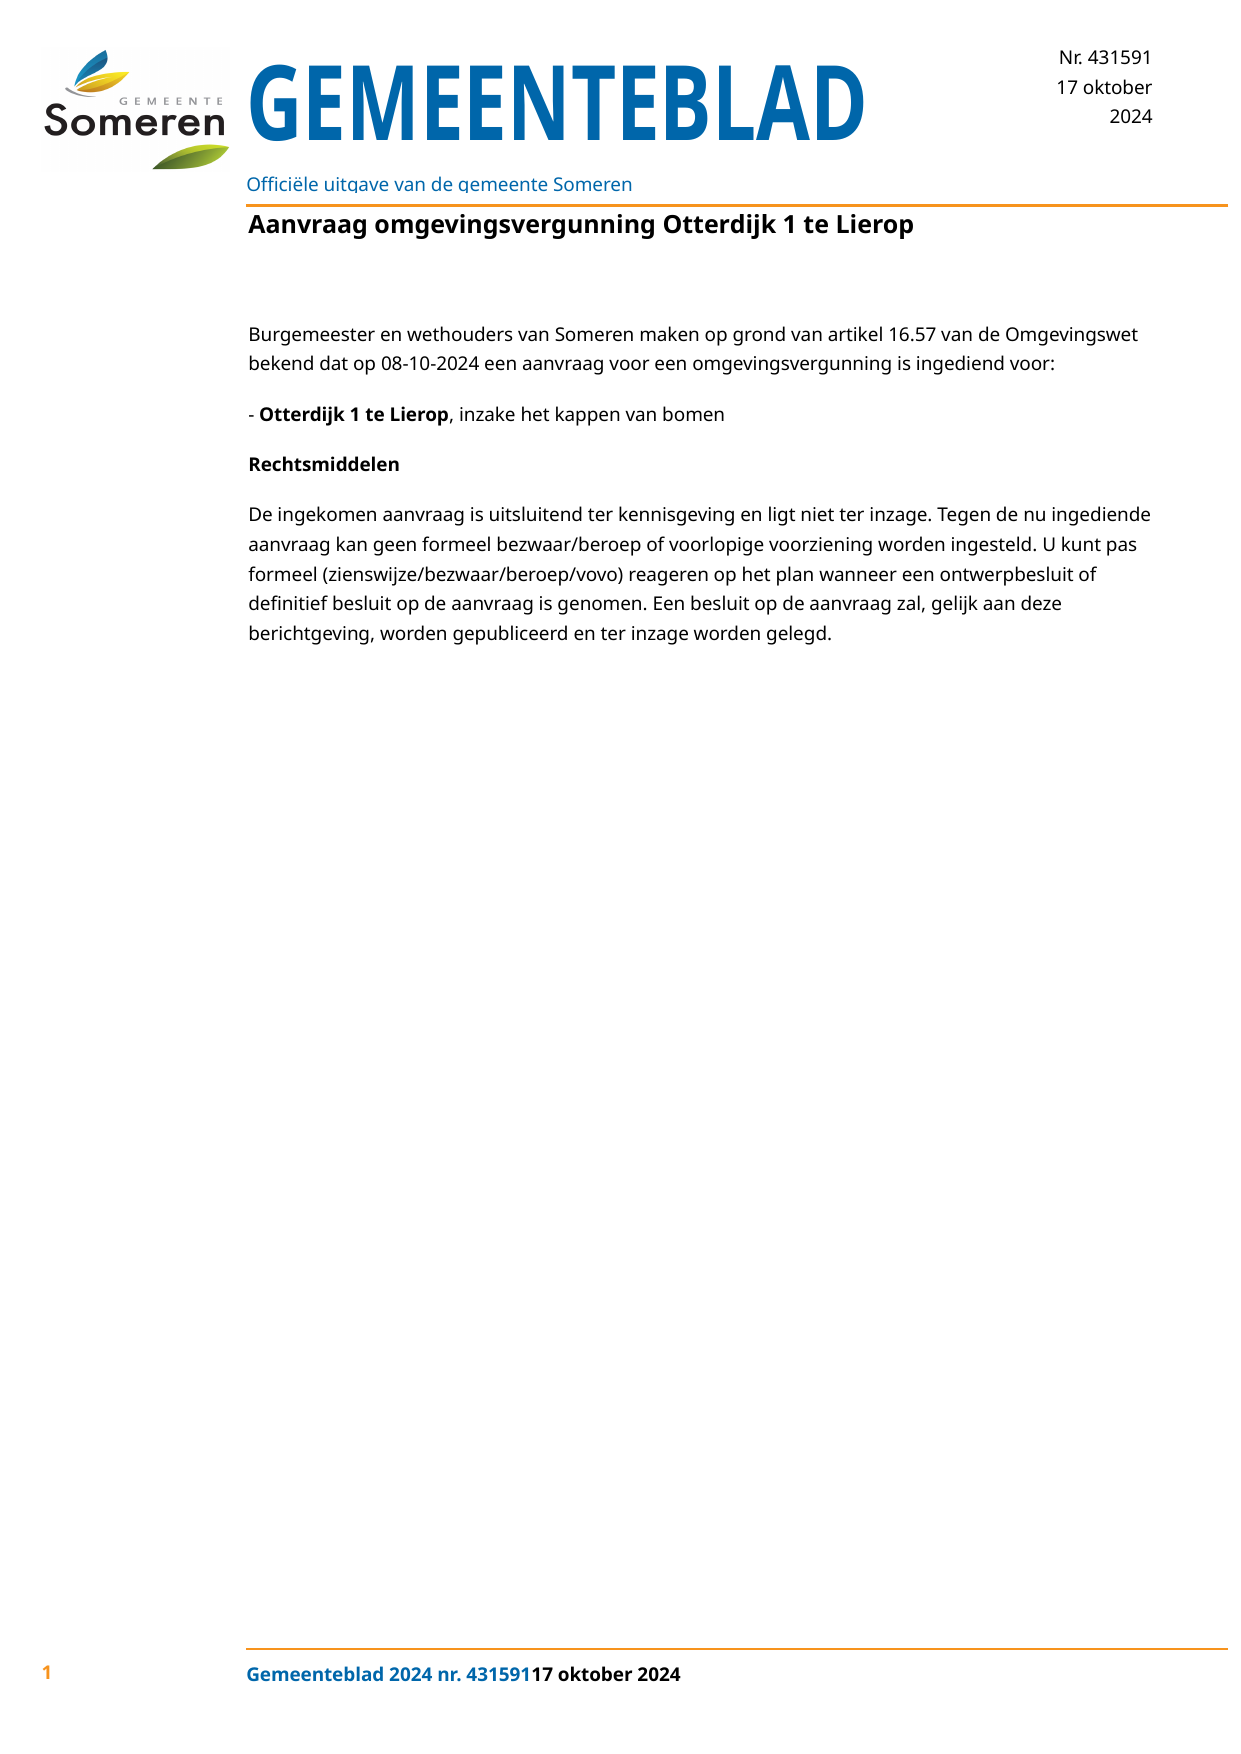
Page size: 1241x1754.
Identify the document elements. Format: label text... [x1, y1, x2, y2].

text - Otterdijk 1 te Lierop, inzake het kappen van bomen [248, 401, 1152, 426]
text De ingekomen aanvraag is uitsluitend ter kennisgeving en ligt niet ter inzage. Tegen de nu ingediende aanvraag kan geen formeel bezwaar/beroep of voorlopige voorziening worden ingesteld. U kunt pas formeel (zienswijze/bezwaar/beroep/vovo) reageren op het plan wanneer een ontwerpbesluit of definitief besluit op de aanvraag is genomen. Een besluit op de aanvraag zal, gelijk aan deze berichtgeving, worden gepubliceerd en ter inzage worden gelegd. [248, 502, 1152, 646]
picture [41, 47, 231, 172]
text Rechtsmiddelen [248, 451, 1152, 477]
text Aanvraag omgevingsvergunning Otterdijk 1 te Lierop [248, 207, 1152, 241]
text Burgemeester en wethouders van Someren maken op grond van artikel 16.57 van de Omgevingswet bekend dat op 08-10-2024 een aanvraag voor een omgevingsvergunning is ingediend voor: [248, 321, 1152, 376]
